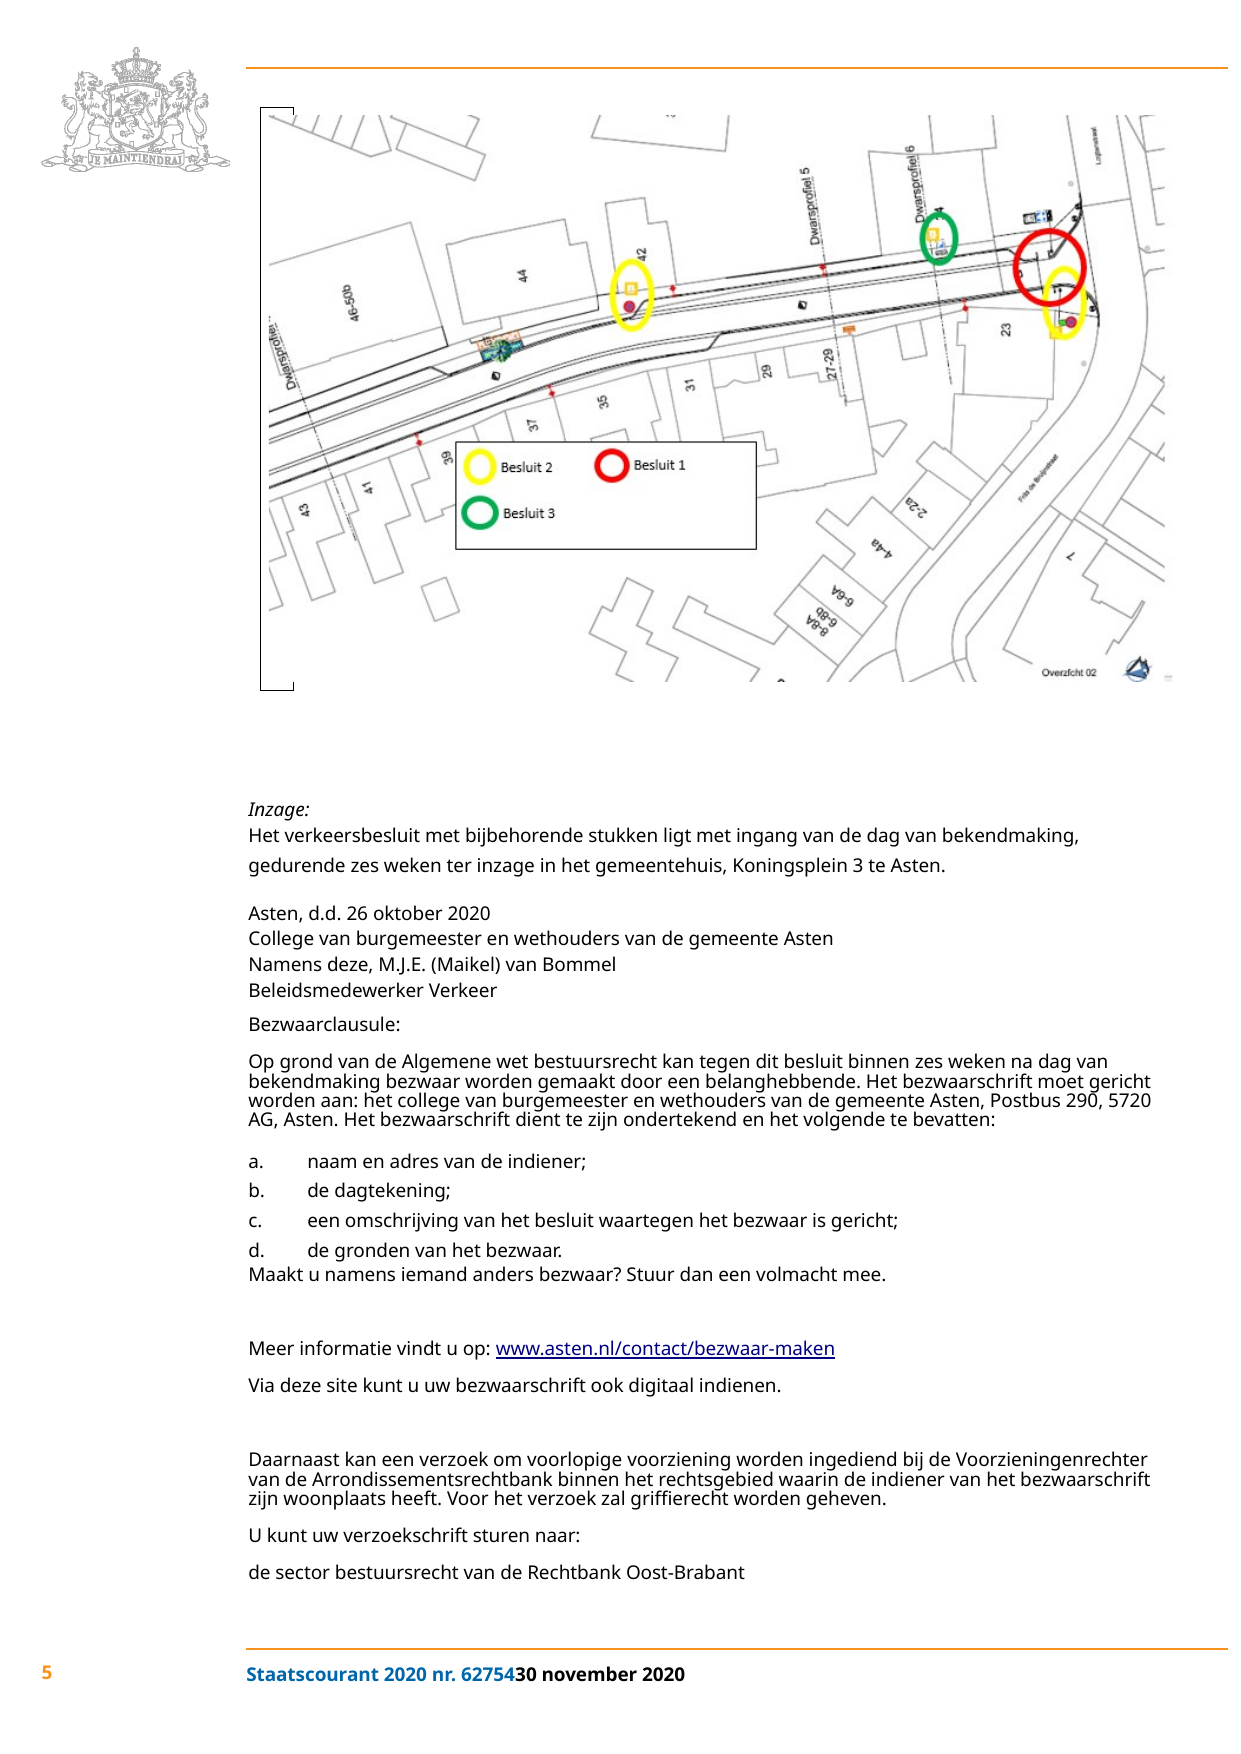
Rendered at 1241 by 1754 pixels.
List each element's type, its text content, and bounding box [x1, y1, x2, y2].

text Meer informatie vindt u op: www.asten.nl/contact/bezwaar-maken [248, 1340, 1152, 1360]
text de sector bestuursrecht van de Rechtbank Oost-Brabant [248, 1564, 1152, 1583]
text Maakt u namens iemand anders bezwaar? Stuur dan een volmacht mee. [248, 1266, 1152, 1286]
list de dagtekening; [248, 1178, 1152, 1203]
text Op grond van de Algemene wet bestuursrecht kan tegen dit besluit binnen zes weken na dag van bekendmaking bezwaar worden gemaakt door een belanghebbende. Het bezwaarschrift moet gericht worden aan: het college van burgemeester en wethouders van de gemeente Asten, Postbus 290, 5720 AG, Asten. Het bezwaarschrift dient te zijn ondertekend en het volgende te bevatten: [248, 1053, 1152, 1130]
text U kunt uw verzoekschrift sturen naar: [248, 1527, 1152, 1546]
text Via deze site kunt u uw bezwaarschrift ook digitaal indienen. [248, 1377, 1152, 1397]
list een omschrijving van het besluit waartegen het bezwaar is gericht; [248, 1207, 1152, 1233]
text Beleidsmedewerker Verkeer [248, 977, 1152, 1003]
text Het verkeersbesluit met bijbehorende stukken ligt met ingang van de dag van bekendmaking, gedurende zes weken ter inzage in het gemeentehuis, Koningsplein 3 te Asten. [248, 822, 1152, 878]
picture [268, 115, 1173, 682]
list de gronden van het bezwaar. [248, 1237, 1152, 1263]
list naam en adres van de indiener; [248, 1148, 1152, 1174]
picture [41, 47, 231, 172]
text Bezwaarclausule: [248, 1016, 1152, 1036]
text Daarnaast kan een verzoek om voorlopige voorziening worden ingediend bij de Voorzieningenrechter van de Arrondissementsrechtbank binnen het rechtsgebied waarin de indiener van het bezwaarschrift zijn woonplaats heeft. Voor het verzoek zal griffierecht worden geheven. [248, 1451, 1152, 1509]
text Namens deze, M.J.E. (Maikel) van Bommel [248, 951, 1152, 977]
text College van burgemeester en wethouders van de gemeente Asten [248, 926, 1152, 951]
text Asten, d.d. 26 oktober 2020 [248, 900, 1152, 926]
text Inzage: [248, 797, 1152, 822]
